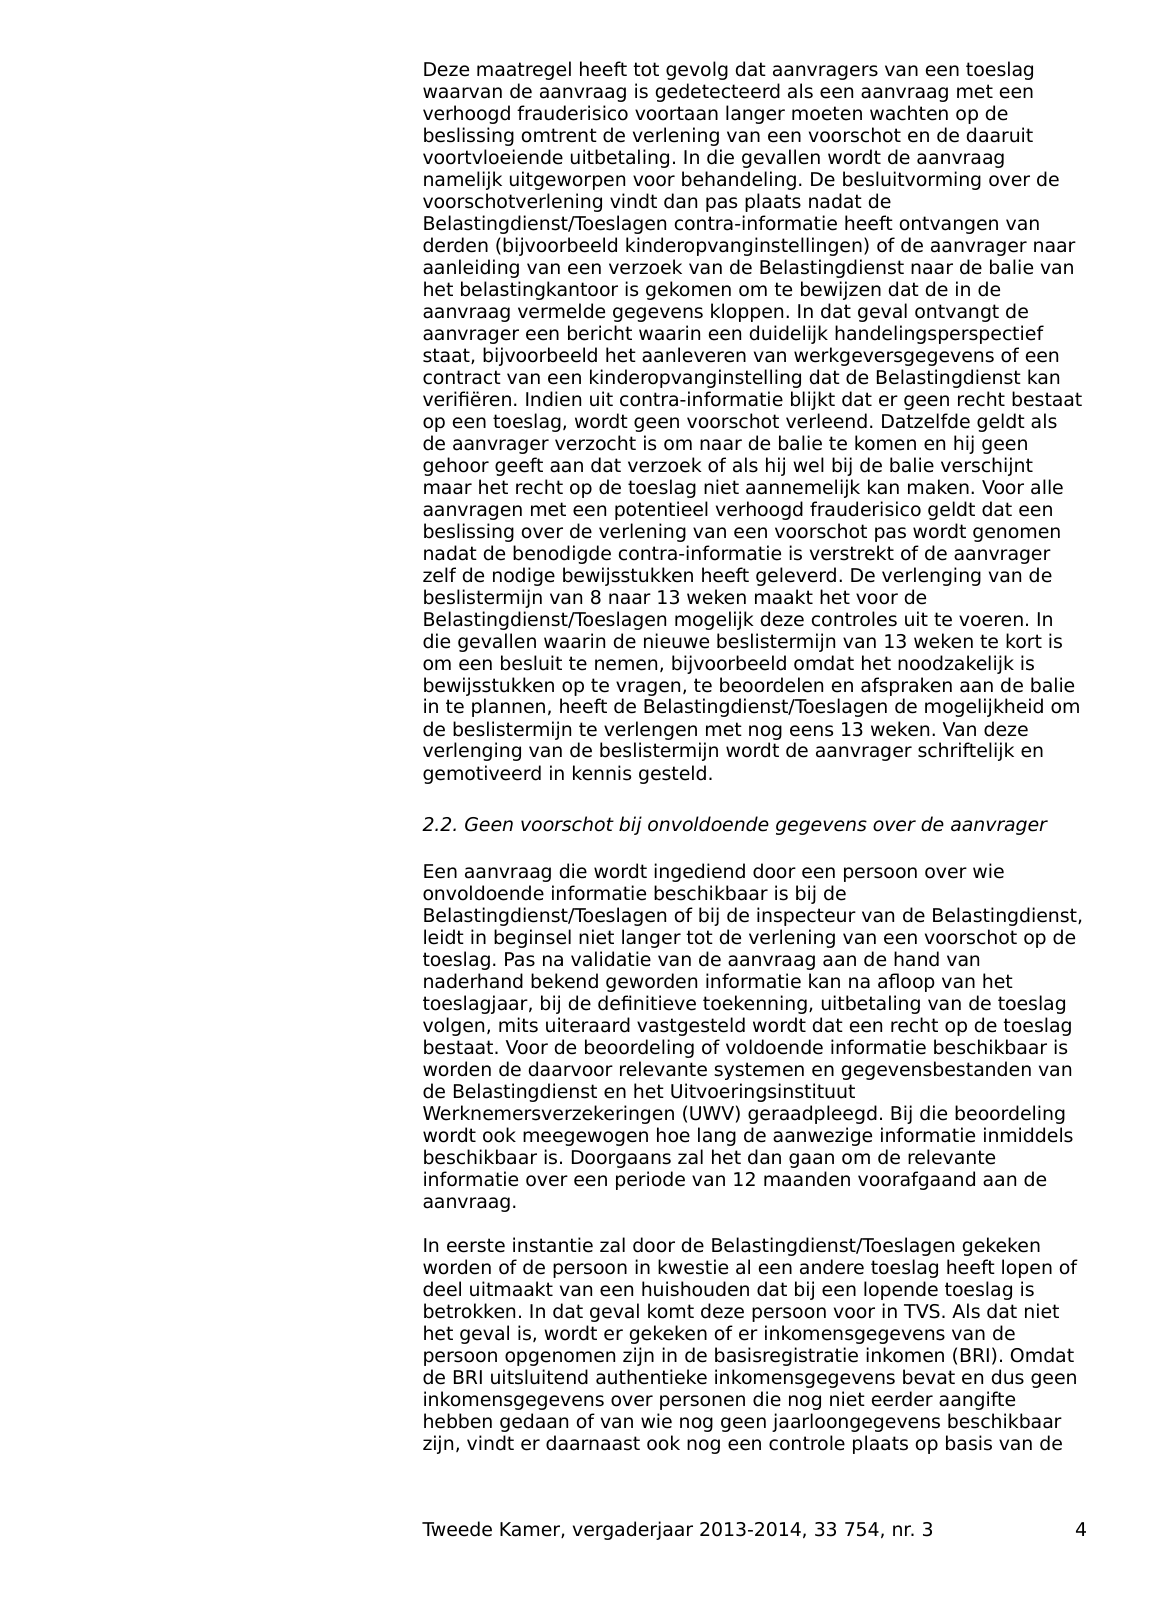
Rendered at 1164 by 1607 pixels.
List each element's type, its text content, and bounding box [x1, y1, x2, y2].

subtitle 2.2. Geen voorschot bij onvoldoende gegevens over de aanvrager [422, 814, 1087, 836]
text In eerste instantie zal door de Belastingdienst/Toeslagen gekeken worden of de persoon in kwestie al een andere toeslag heeft lopen of deel uitmaakt van een huishouden dat bij een lopende toeslag is betrokken. In dat geval komt deze persoon voor in TVS. Als dat niet het geval is, wordt er gekeken of er inkomensgegevens van de persoon opgenomen zijn in de basisregistratie inkomen (BRI). Omdat de BRI uitsluitend authentieke inkomensgegevens bevat en dus geen inkomensgegevens over personen die nog niet eerder aangifte hebben gedaan of van wie nog geen jaarloongegevens beschikbaar zijn, vindt er daarnaast ook nog een controle plaats op basis van de [422, 1235, 1087, 1455]
text Een aanvraag die wordt ingediend door een persoon over wie onvoldoende informatie beschikbaar is bij de Belastingdienst/Toeslagen of bij de inspecteur van de Belastingdienst, leidt in beginsel niet langer tot de verlening van een voorschot op de toeslag. Pas na validatie van de aanvraag aan de hand van naderhand bekend geworden informatie kan na afloop van het toeslagjaar, bij de definitieve toekenning, uitbetaling van de toeslag volgen, mits uiteraard vastgesteld wordt dat een recht op de toeslag bestaat. Voor de beoordeling of voldoende informatie beschikbaar is worden de daarvoor relevante systemen en gegevensbestanden van de Belastingdienst en het Uitvoeringsinstituut Werknemersverzekeringen (UWV) geraadpleegd. Bij die beoordeling wordt ook meegewogen hoe lang de aanwezige informatie inmiddels beschikbaar is. Doorgaans zal het dan gaan om de relevante informatie over een periode van 12 maanden voorafgaand aan de aanvraag. [422, 861, 1087, 1213]
text Deze maatregel heeft tot gevolg dat aanvragers van een toeslag waarvan de aanvraag is gedetecteerd als een aanvraag met een verhoogd frauderisico voortaan langer moeten wachten op de beslissing omtrent de verlening van een voorschot en de daaruit voortvloeiende uitbetaling. In die gevallen wordt de aanvraag namelijk uitgeworpen voor behandeling. De besluitvorming over de voorschotverlening vindt dan pas plaats nadat de Belastingdienst/Toeslagen contra-informatie heeft ontvangen van derden (bijvoorbeeld kinderopvanginstellingen) of de aanvrager naar aanleiding van een verzoek van de Belastingdienst naar de balie van het belastingkantoor is gekomen om te bewijzen dat de in de aanvraag vermelde gegevens kloppen. In dat geval ontvangt de aanvrager een bericht waarin een duidelijk handelingsperspectief staat, bijvoorbeeld het aanleveren van werkgeversgegevens of een contract van een kinderopvanginstelling dat de Belastingdienst kan verifiëren. Indien uit contra-informatie blijkt dat er geen recht bestaat op een toeslag, wordt geen voorschot verleend. Datzelfde geldt als de aanvrager verzocht is om naar de balie te komen en hij geen gehoor geeft aan dat verzoek of als hij wel bij de balie verschijnt maar het recht op de toeslag niet aannemelijk kan maken. Voor alle aanvragen met een potentieel verhoogd frauderisico geldt dat een beslissing over de verlening van een voorschot pas wordt genomen nadat de benodigde contra-informatie is verstrekt of de aanvrager zelf de nodige bewijsstukken heeft geleverd. De verlenging van de beslistermijn van 8 naar 13 weken maakt het voor de Belastingdienst/Toeslagen mogelijk deze controles uit te voeren. In die gevallen waarin de nieuwe beslistermijn van 13 weken te kort is om een besluit te nemen, bijvoorbeeld omdat het noodzakelijk is bewijsstukken op te vragen, te beoordelen en afspraken aan de balie in te plannen, heeft de Belastingdienst/Toeslagen de mogelijkheid om de beslistermijn te verlengen met nog eens 13 weken. Van deze verlenging van de beslistermijn wordt de aanvrager schriftelijk en gemotiveerd in kennis gesteld. [422, 59, 1087, 784]
